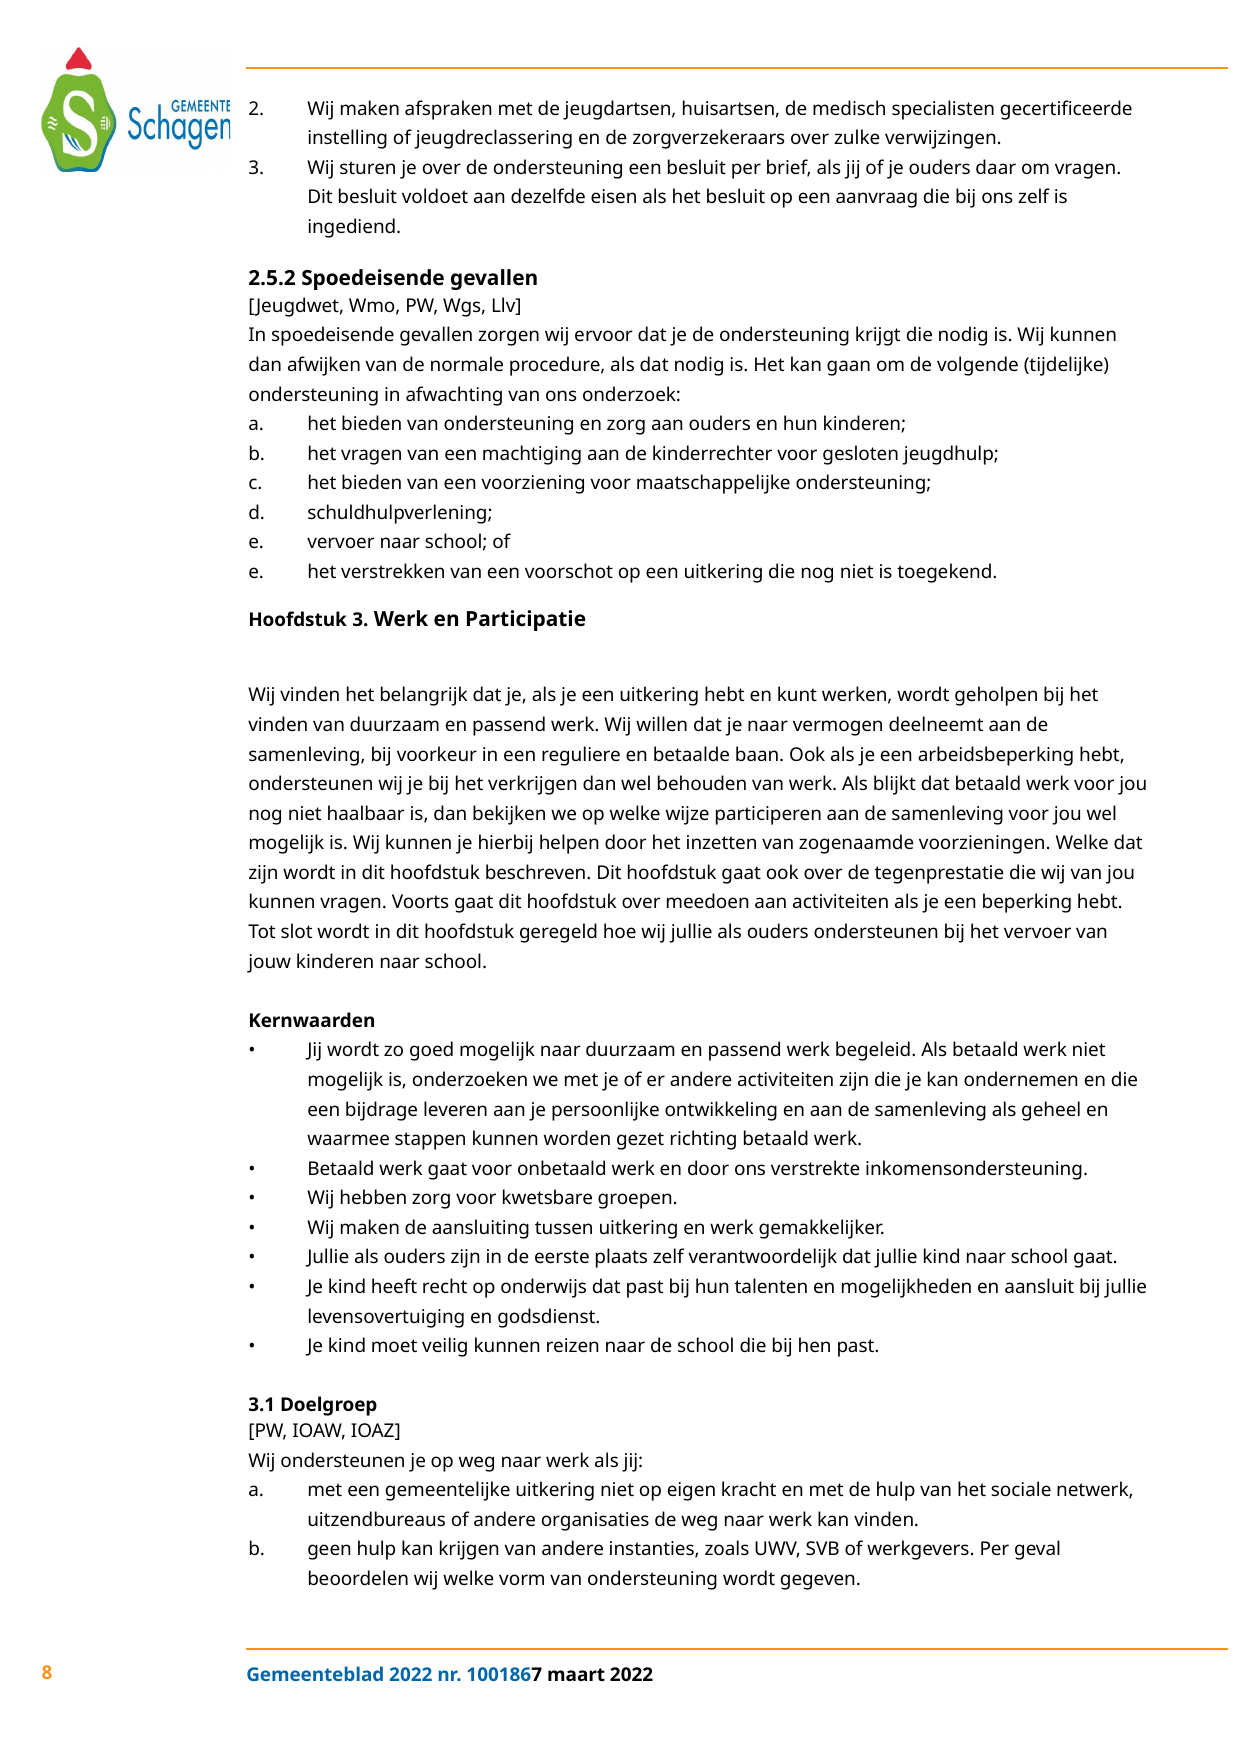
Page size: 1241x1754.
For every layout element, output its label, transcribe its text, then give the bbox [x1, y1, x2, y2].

list Betaald werk gaat voor onbetaald werk en door ons verstrekte inkomensondersteuning. [248, 1155, 1152, 1181]
list het bieden van een voorziening voor maatschappelijke ondersteuning; [248, 469, 1152, 495]
list vervoer naar school; of [248, 529, 1152, 554]
text 3.1 Doelgroep [248, 1392, 1152, 1417]
text Wij vinden het belangrijk dat je, als je een uitkering hebt en kunt werken, wordt geholpen bij het vinden van duurzaam en passend werk. Wij willen dat je naar vermogen deelneemt aan de samenleving, bij voorkeur in een reguliere en betaalde baan. Ook als je een arbeidsbeperking hebt, ondersteunen wij je bij het verkrijgen dan wel behouden van werk. Als blijkt dat betaald werk voor jou nog niet haalbaar is, dan bekijken we op welke wijze participeren aan de samenleving voor jou wel mogelijk is. Wij kunnen je hierbij helpen door het inzetten van zogenaamde voorzieningen. Welke dat zijn wordt in dit hoofdstuk beschreven. Dit hoofdstuk gaat ook over de tegenprestatie die wij van jou kunnen vragen. Voorts gaat dit hoofdstuk over meedoen aan activiteiten als je een beperking hebt. Tot slot wordt in dit hoofdstuk geregeld hoe wij jullie als ouders ondersteunen bij het vervoer van jouw kinderen naar school. [248, 682, 1152, 973]
list Wij maken de aansluiting tussen uitkering en werk gemakkelijker. [248, 1214, 1152, 1240]
list geen hulp kan krijgen van andere instanties, zoals UWV, SVB of werkgevers. Per geval beoordelen wij welke vorm van ondersteuning wordt gegeven. [248, 1536, 1152, 1591]
list het vragen van een machtiging aan de kinderrechter voor gesloten jeugdhulp; [248, 440, 1152, 466]
text 2.5.2 Spoedeisende gevallen [248, 263, 1152, 292]
text [PW, IOAW, IOAZ] [248, 1417, 1152, 1443]
text In spoedeisende gevallen zorgen wij ervoor dat je de ondersteuning krijgt die nodig is. Wij kunnen dan afwijken van de normale procedure, als dat nodig is. Het kan gaan om de volgende (tijdelijke) ondersteuning in afwachting van ons onderzoek: [248, 322, 1152, 406]
list Wij hebben zorg voor kwetsbare groepen. [248, 1184, 1152, 1210]
list met een gemeentelijke uitkering niet op eigen kracht en met de hulp van het sociale netwerk, uitzendbureaus of andere organisaties de weg naar werk kan vinden. [248, 1476, 1152, 1532]
list Wij sturen je over de ondersteuning een besluit per brief, als jij of je ouders daar om vragen. Dit besluit voldoet aan dezelfde eisen als het besluit op een aanvraag die bij ons zelf is ingediend. [248, 154, 1152, 239]
text Hoofdstuk 3. Werk en Participatie [248, 604, 1152, 632]
picture [41, 47, 231, 172]
list schuldhulpverlening; [248, 499, 1152, 525]
list het bieden van ondersteuning en zorg aan ouders en hun kinderen; [248, 410, 1152, 436]
list Wij maken afspraken met de jeugdartsen, huisartsen, de medisch specialisten gecertificeerde instelling of jeugdreclassering en de zorgverzekeraars over zulke verwijzingen. [248, 95, 1152, 150]
text [Jeugdwet, Wmo, PW, Wgs, Llv] [248, 292, 1152, 318]
list Jullie als ouders zijn in de eerste plaats zelf verantwoordelijk dat jullie kind naar school gaat. [248, 1244, 1152, 1269]
list het verstrekken van een voorschot op een uitkering die nog niet is toegekend. [248, 558, 1152, 584]
list Je kind moet veilig kunnen reizen naar de school die bij hen past. [248, 1332, 1152, 1358]
text Kernwaarden [248, 1007, 1152, 1033]
list Je kind heeft recht op onderwijs dat past bij hun talenten en mogelijkheden en aansluit bij jullie levensovertuiging en godsdienst. [248, 1273, 1152, 1328]
list Jij wordt zo goed mogelijk naar duurzaam en passend werk begeleid. Als betaald werk niet mogelijk is, onderzoeken we met je of er andere activiteiten zijn die je kan ondernemen en die een bijdrage leveren aan je persoonlijke ontwikkeling en aan de samenleving als geheel en waarmee stappen kunnen worden gezet richting betaald werk. [248, 1037, 1152, 1151]
text Wij ondersteunen je op weg naar werk als jij: [248, 1447, 1152, 1473]
